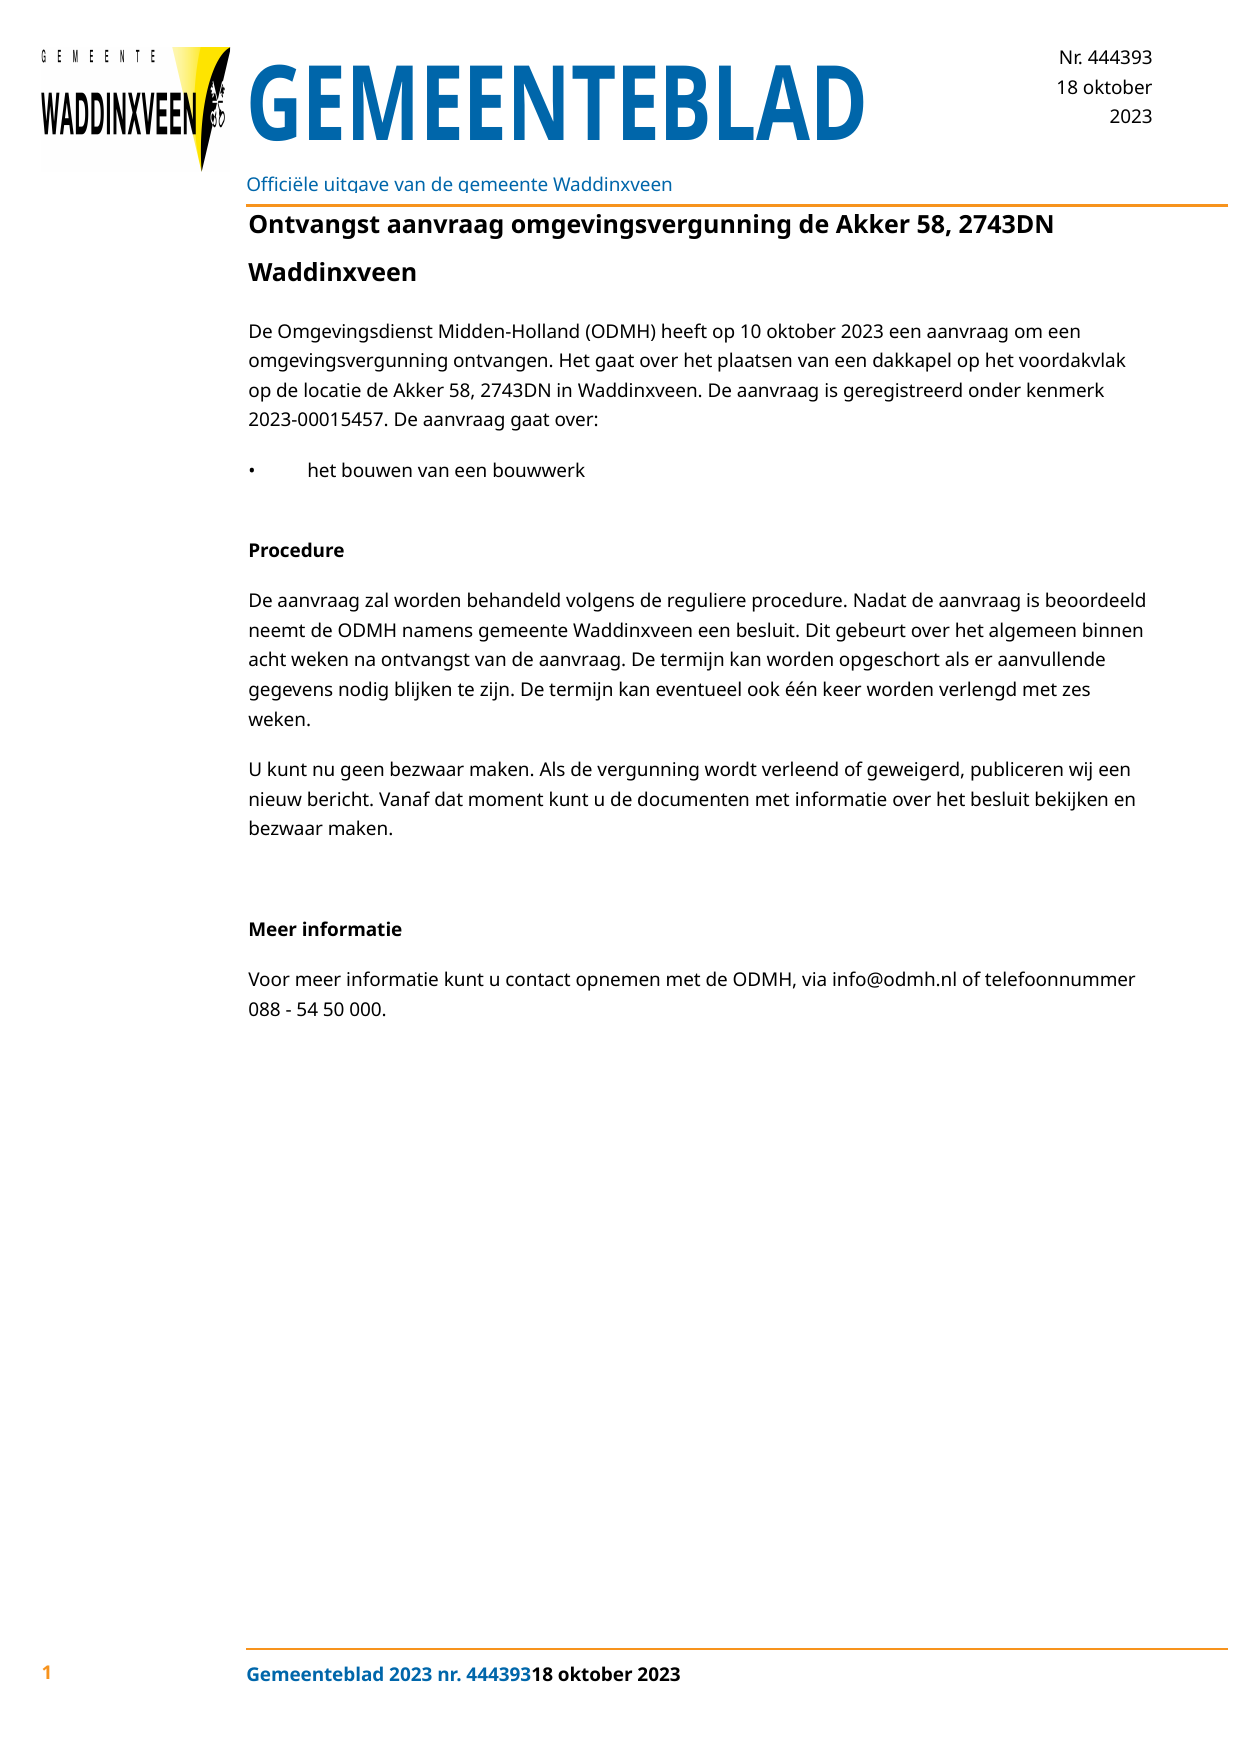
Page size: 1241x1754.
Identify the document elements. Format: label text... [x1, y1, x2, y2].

text De Omgevingsdienst Midden-Holland (ODMH) heeft op 10 oktober 2023 een aanvraag om een omgevingsvergunning ontvangen. Het gaat over het plaatsen van een dakkapel op het voordakvlak op de locatie de Akker 58, 2743DN in Waddinxveen. De aanvraag is geregistreerd onder kenmerk 2023-00015457. De aanvraag gaat over: [248, 318, 1152, 432]
text Voor meer informatie kunt u contact opnemen met de ODMH, via info@odmh.nl of telefoonnummer 088 - 54 50 000. [248, 967, 1152, 1022]
list het bouwen van een bouwwerk [248, 457, 1152, 483]
text De aanvraag zal worden behandeld volgens de reguliere procedure. Nadat de aanvraag is beoordeeld neemt de ODMH namens gemeente Waddinxveen een besluit. Dit gebeurt over het algemeen binnen acht weken na ontvangst van de aanvraag. De termijn kan worden opgeschort als er aanvullende gegevens nodig blijken te zijn. De termijn kan eventueel ook één keer worden verlengd met zes weken. [248, 587, 1152, 732]
text U kunt nu geen bezwaar maken. Als de vergunning wordt verleend of geweigerd, publiceren wij een nieuw bericht. Vanaf dat moment kunt u de documenten met informatie over het besluit bekijken en bezwaar maken. [248, 756, 1152, 841]
text Meer informatie [248, 916, 1152, 942]
picture [41, 47, 231, 172]
text Ontvangst aanvraag omgevingsvergunning de Akker 58, 2743DN Waddinxveen [248, 207, 1152, 288]
text Procedure [248, 537, 1152, 563]
